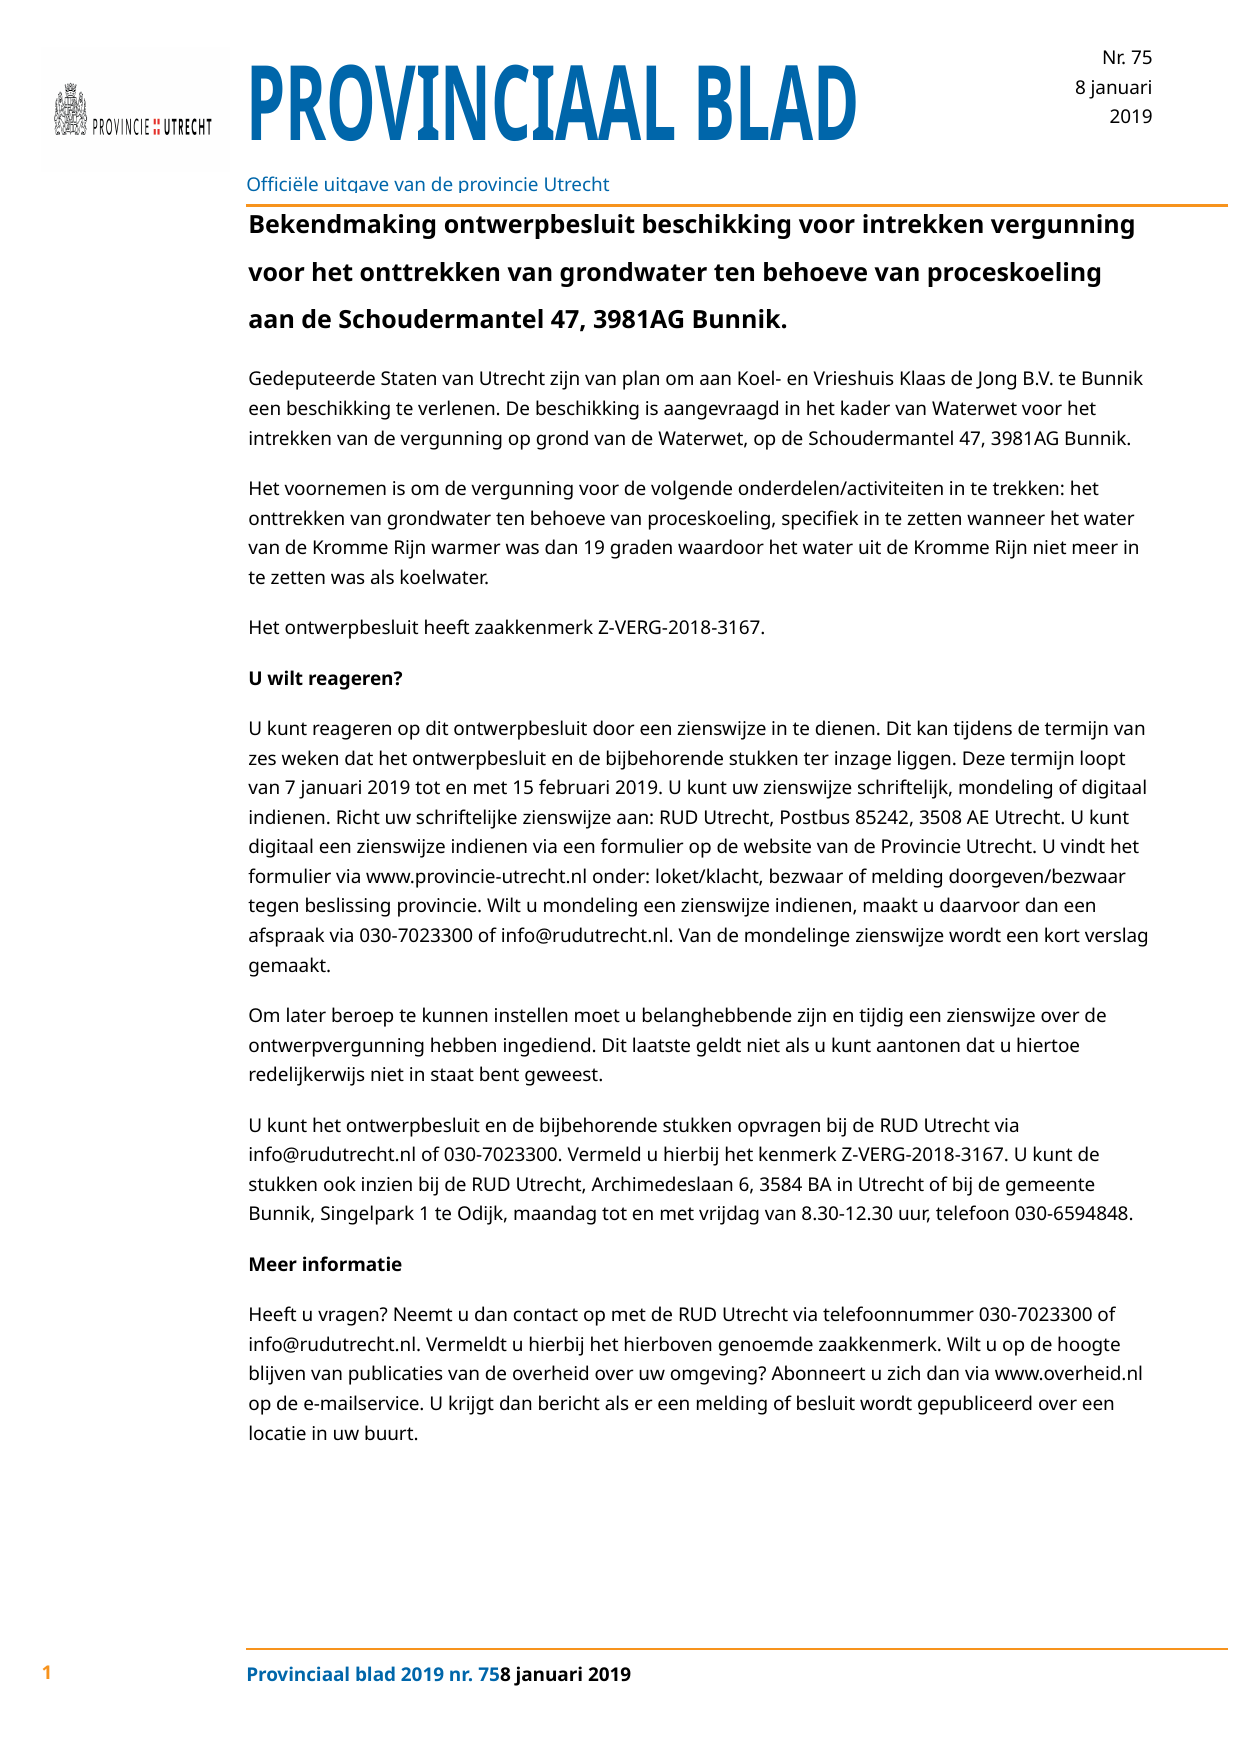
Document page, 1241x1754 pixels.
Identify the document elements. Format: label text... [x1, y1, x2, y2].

text U kunt reageren op dit ontwerpbesluit door een zienswijze in te dienen. Dit kan tijdens de termijn van zes weken dat het ontwerpbesluit en de bijbehorende stukken ter inzage liggen. Deze termijn loopt van 7 januari 2019 tot en met 15 februari 2019. U kunt uw zienswijze schriftelijk, mondeling of digitaal indienen. Richt uw schriftelijke zienswijze aan: RUD Utrecht, Postbus 85242, 3508 AE Utrecht. U kunt digitaal een zienswijze indienen via een formulier op de website van de Provincie Utrecht. U vindt het formulier via www.provincie-utrecht.nl onder: loket/klacht, bezwaar of melding doorgeven/bezwaar tegen beslissing provincie. Wilt u mondeling een zienswijze indienen, maakt u daarvoor dan een afspraak via 030-7023300 of info@rudutrecht.nl. Van de mondelinge zienswijze wordt een kort verslag gemaakt. [248, 715, 1152, 977]
text Gedeputeerde Staten van Utrecht zijn van plan om aan Koel- en Vrieshuis Klaas de Jong B.V. te Bunnik een beschikking te verlenen. De beschikking is aangevraagd in het kader van Waterwet voor het intrekken van de vergunning op grond van de Waterwet, op de Schoudermantel 47, 3981AG Bunnik. [248, 366, 1152, 450]
text Meer informatie [248, 1251, 1152, 1277]
text Het ontwerpbesluit heeft zaakkenmerk Z-VERG-2018-3167. [248, 614, 1152, 640]
picture [41, 47, 231, 172]
text Om later beroep te kunnen instellen moet u belanghebbende zijn en tijdig een zienswijze over de ontwerpvergunning hebben ingediend. Dit laatste geldt niet als u kunt aantonen dat u hiertoe redelijkerwijs niet in staat bent geweest. [248, 1002, 1152, 1087]
text Heeft u vragen? Neemt u dan contact op met de RUD Utrecht via telefoonnummer 030-7023300 of info@rudutrecht.nl. Vermeldt u hierbij het hierboven genoemde zaakkenmerk. Wilt u op de hoogte blijven van publicaties van de overheid over uw omgeving? Abonneert u zich dan via www.overheid.nl op de e-mailservice. U krijgt dan bericht als er een melding of besluit wordt gepubliceerd over een locatie in uw buurt. [248, 1301, 1152, 1445]
text U wilt reageren? [248, 665, 1152, 690]
text U kunt het ontwerpbesluit en de bijbehorende stukken opvragen bij de RUD Utrecht via info@rudutrecht.nl of 030-7023300. Vermeld u hierbij het kenmerk Z-VERG-2018-3167. U kunt de stukken ook inzien bij de RUD Utrecht, Archimedeslaan 6, 3584 BA in Utrecht of bij de gemeente Bunnik, Singelpark 1 te Odijk, maandag tot en met vrijdag van 8.30-12.30 uur, telefoon 030-6594848. [248, 1112, 1152, 1226]
text Bekendmaking ontwerpbesluit beschikking voor intrekken vergunning voor het onttrekken van grondwater ten behoeve van proceskoeling aan de Schoudermantel 47, 3981AG Bunnik. [248, 207, 1152, 336]
text Het voornemen is om de vergunning voor de volgende onderdelen/activiteiten in te trekken: het onttrekken van grondwater ten behoeve van proceskoeling, specifiek in te zetten wanneer het water van de Kromme Rijn warmer was dan 19 graden waardoor het water uit de Kromme Rijn niet meer in te zetten was als koelwater. [248, 475, 1152, 589]
